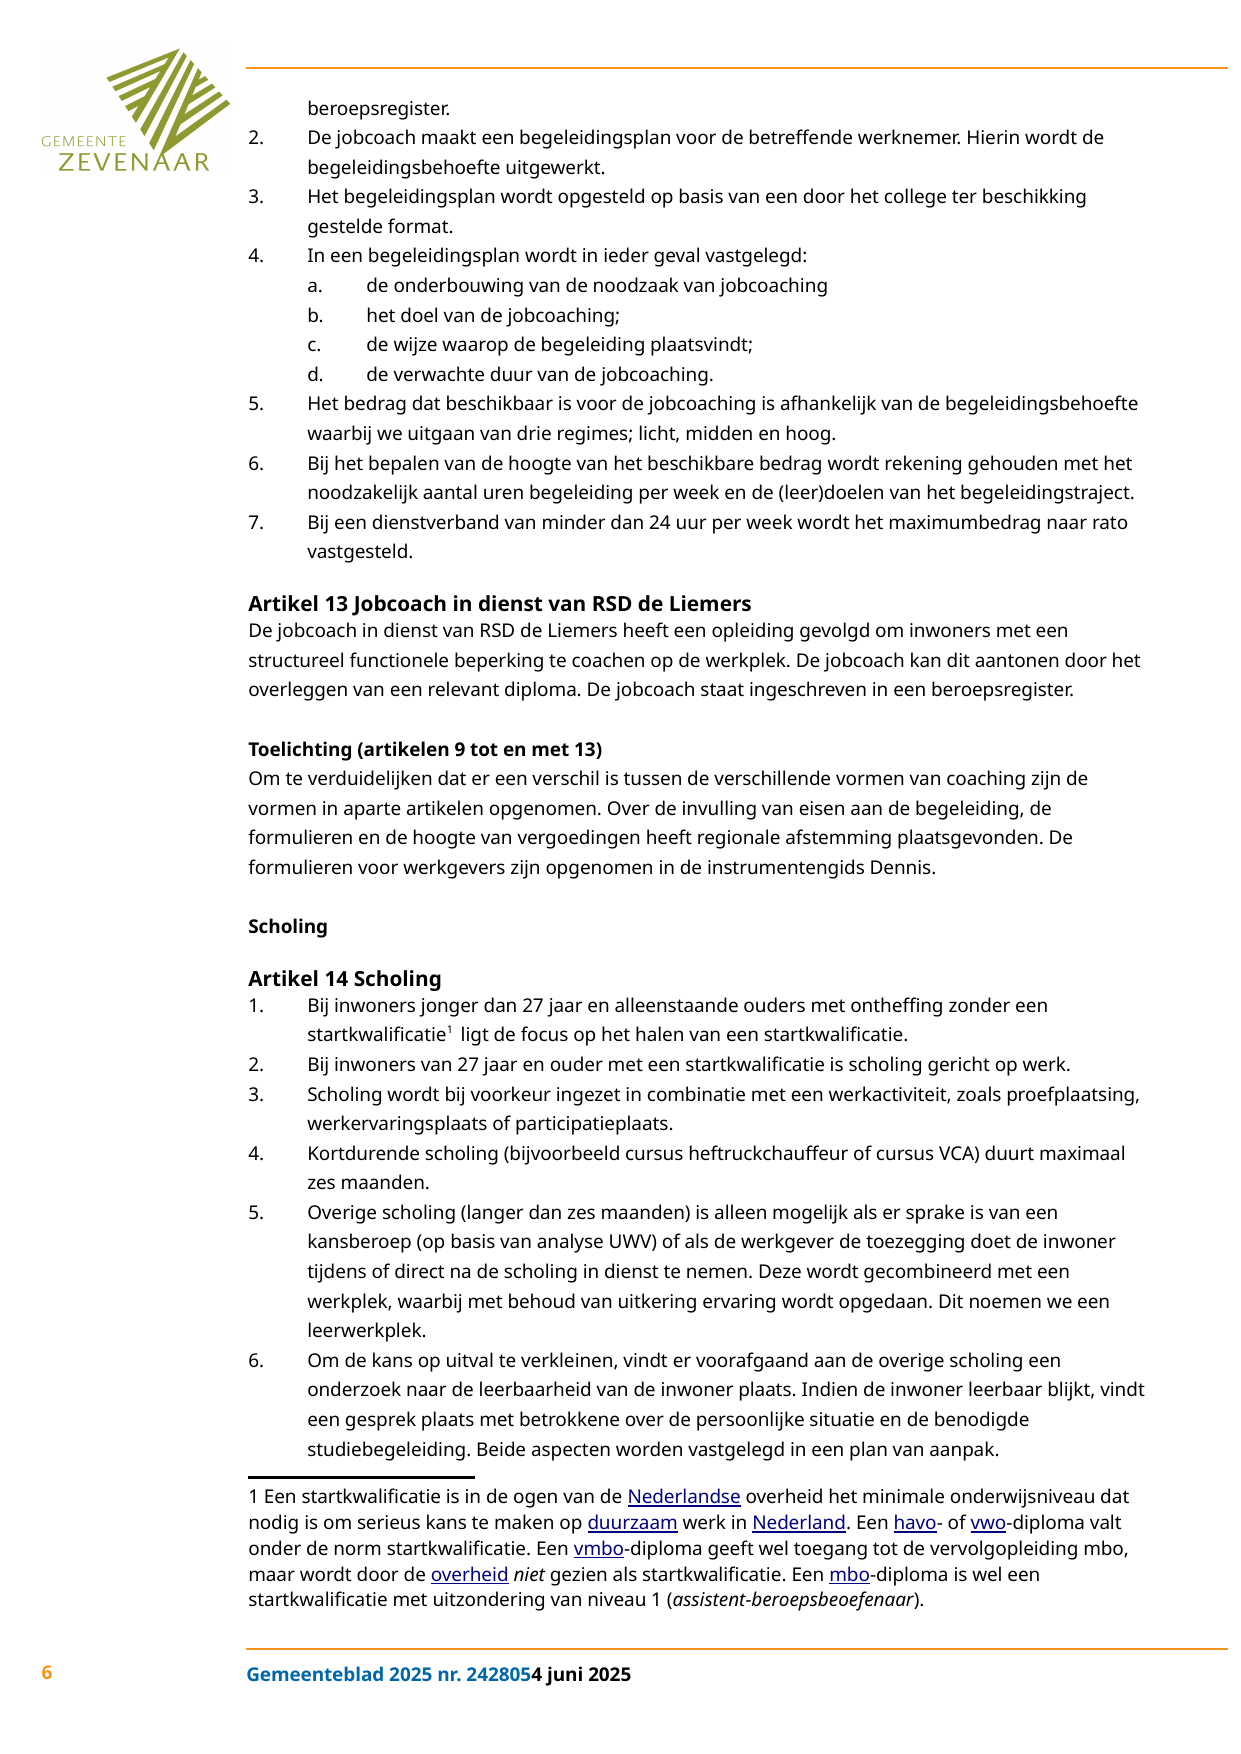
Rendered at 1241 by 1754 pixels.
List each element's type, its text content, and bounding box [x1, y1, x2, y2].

list Een startkwalificatie is in de ogen van de Nederlandse overheid het minimale onderwijsniveau dat nodig is om serieus kans te maken op duurzaam werk in Nederland. Een havo- of vwo-diploma valt onder de norm startkwalificatie. Een vmbo-diploma geeft wel toegang tot de vervolgopleiding mbo, maar wordt door de overheid niet gezien als startkwalificatie. Een mbo-diploma is wel een startkwalificatie met uitzondering van niveau 1 (assistent-beroepsbeoefenaar). [248, 1483, 1152, 1612]
picture [41, 47, 231, 172]
list de wijze waarop de begeleiding plaatsvindt; [307, 331, 1152, 357]
list In een begeleidingsplan wordt in ieder geval vastgelegd: [248, 243, 1152, 268]
list Scholing wordt bij voorkeur ingezet in combinatie met een werkactiviteit, zoals proefplaatsing, werkervaringsplaats of participatieplaats. [248, 1081, 1152, 1136]
text Artikel 14 Scholing [248, 964, 1152, 992]
text Om te verduidelijken dat er een verschil is tussen de verschillende vormen van coaching zijn de vormen in aparte artikelen opgenomen. Over de invulling van eisen aan de begeleiding, de formulieren en de hoogte van vergoedingen heeft regionale afstemming plaatsgevonden. De formulieren voor werkgevers zijn opgenomen in de instrumentengids Dennis. [248, 765, 1152, 880]
list Kortdurende scholing (bijvoorbeeld cursus heftruckchauffeur of cursus VCA) duurt maximaal zes maanden. [248, 1140, 1152, 1195]
list Bij het bepalen van de hoogte van het beschikbare bedrag wordt rekening gehouden met het noodzakelijk aantal uren begeleiding per week en de (leer)doelen van het begeleidingstraject. [248, 450, 1152, 505]
text De jobcoach in dienst van RSD de Liemers heeft een opleiding gevolgd om inwoners met een structureel functionele beperking te coachen op de werkplek. De jobcoach kan dit aantonen door het overleggen van een relevant diploma. De jobcoach staat ingeschreven in een beroepsregister. [248, 617, 1152, 702]
list de verwachte duur van de jobcoaching. [307, 361, 1152, 387]
list beroepsregister. [248, 95, 1152, 121]
text Toelichting (artikelen 9 tot en met 13) [248, 736, 1152, 761]
list Het bedrag dat beschikbaar is voor de jobcoaching is afhankelijk van de begeleidingsbehoefte waarbij we uitgaan van drie regimes; licht, midden en hoog. [248, 391, 1152, 446]
list Om de kans op uitval te verkleinen, vindt er voorafgaand aan de overige scholing een onderzoek naar de leerbaarheid van de inwoner plaats. Indien de inwoner leerbaar blijkt, vindt een gesprek plaats met betrokkene over de persoonlijke situatie en de benodigde studiebegeleiding. Beide aspecten worden vastgelegd in een plan van aanpak. [248, 1347, 1152, 1462]
list Het begeleidingsplan wordt opgesteld op basis van een door het college ter beschikking gestelde format. [248, 183, 1152, 239]
list Bij inwoners jonger dan 27 jaar en alleenstaande ouders met ontheffing zonder een startkwalificatie ligt de focus op het halen van een startkwalificatie. [248, 992, 1152, 1047]
text Artikel 13 Jobcoach in dienst van RSD de Liemers [248, 589, 1152, 617]
list De jobcoach maakt een begeleidingsplan voor de betreffende werknemer. Hierin wordt de begeleidingsbehoefte uitgewerkt. [248, 124, 1152, 180]
list het doel van de jobcoaching; [307, 302, 1152, 328]
text Scholing [248, 913, 1152, 939]
list Bij inwoners van 27 jaar en ouder met een startkwalificatie is scholing gericht op werk. [248, 1051, 1152, 1077]
list Bij een dienstverband van minder dan 24 uur per week wordt het maximumbedrag naar rato vastgesteld. [248, 509, 1152, 564]
list de onderbouwing van de noodzaak van jobcoaching [307, 272, 1152, 298]
list Overige scholing (langer dan zes maanden) is alleen mogelijk als er sprake is van een kansberoep (op basis van analyse UWV) of als de werkgever de toezegging doet de inwoner tijdens of direct na de scholing in dienst te nemen. Deze wordt gecombineerd met een werkplek, waarbij met behoud van uitkering ervaring wordt opgedaan. Dit noemen we een leerwerkplek. [248, 1199, 1152, 1343]
